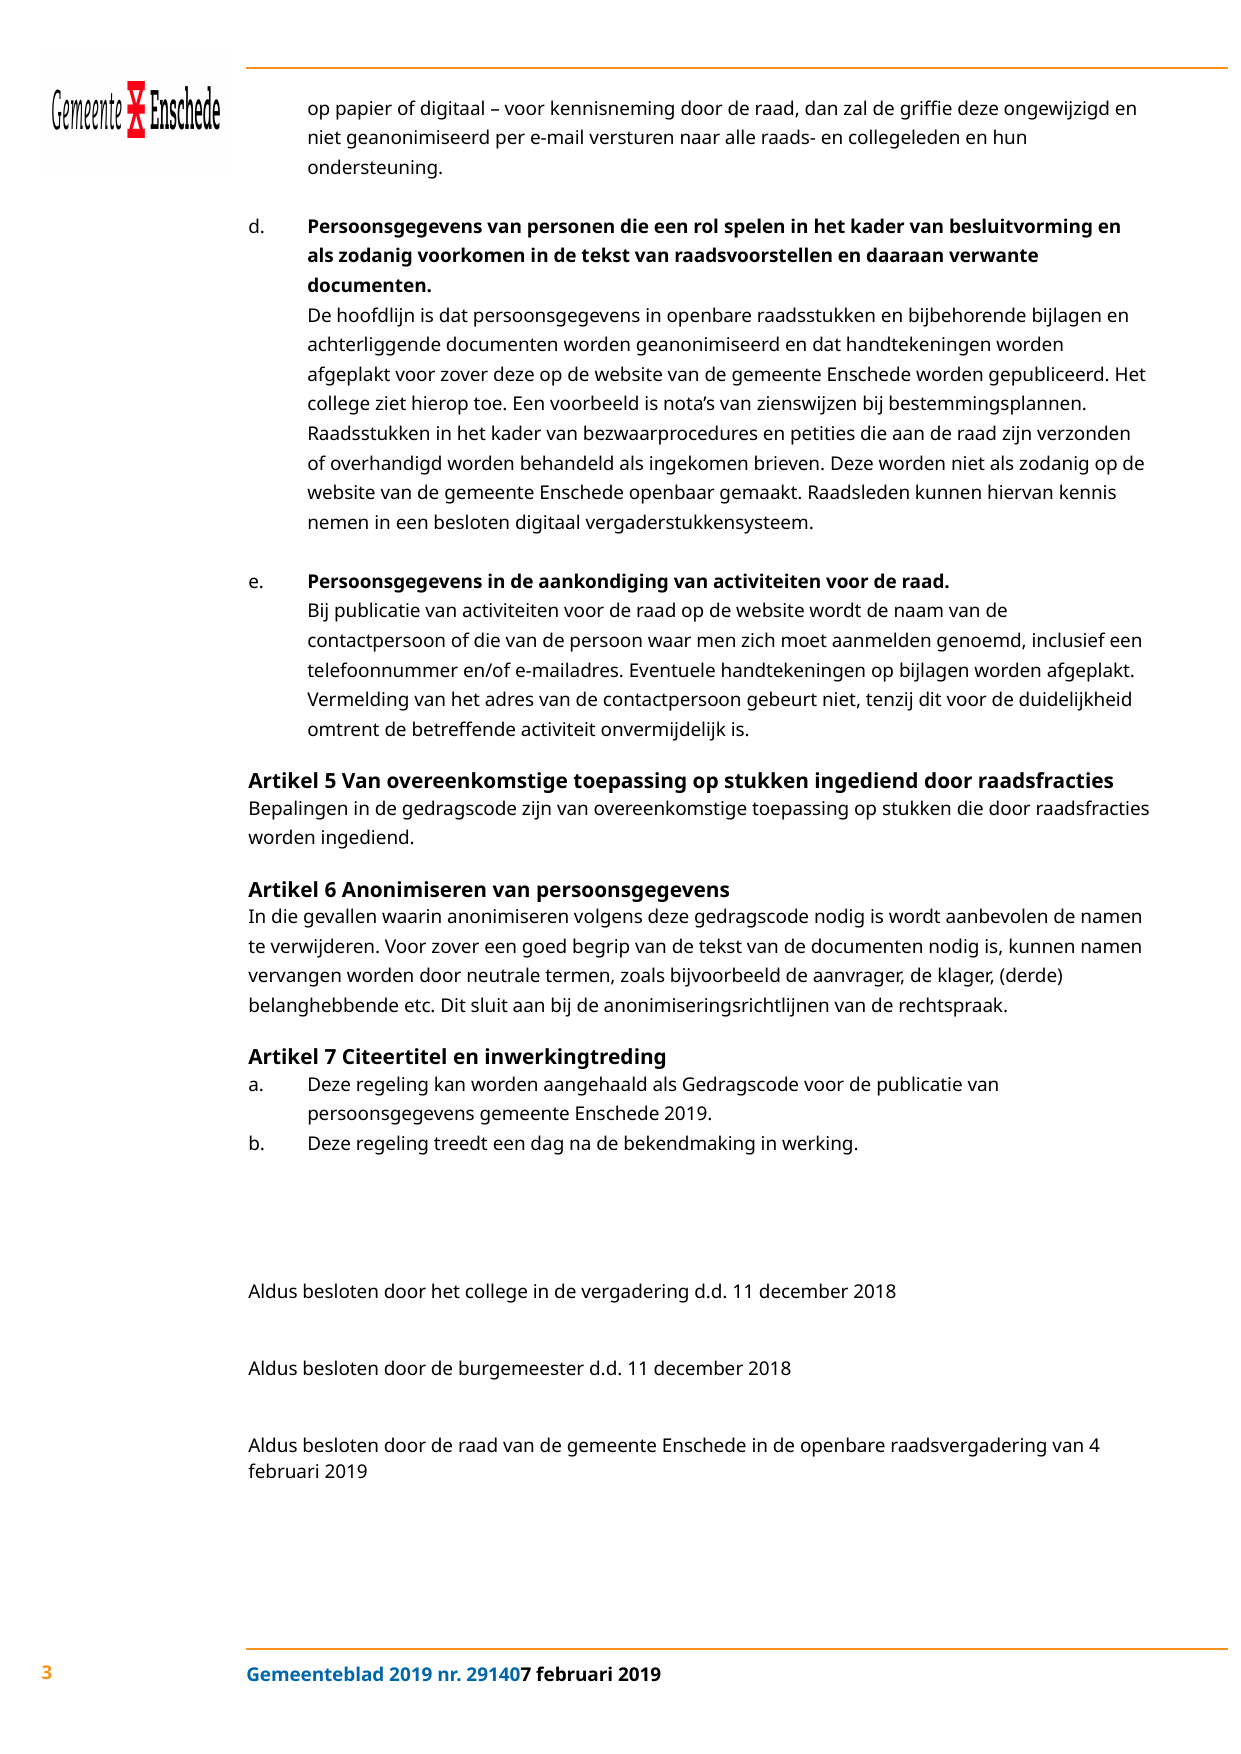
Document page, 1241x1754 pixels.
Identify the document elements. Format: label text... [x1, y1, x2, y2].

list op papier of digitaal – voor kennisneming door de raad, dan zal de griffie deze ongewijzigd en niet geanonimiseerd per e-mail versturen naar alle raads- en collegeleden en hun ondersteuning. [248, 95, 1152, 180]
list Bij publicatie van activiteiten voor de raad op de website wordt de naam van de contactpersoon of die van de persoon waar men zich moet aanmelden genoemd, inclusief een telefoonnummer en/of e-mailadres. Eventuele handtekeningen op bijlagen worden afgeplakt. Vermelding van het adres van de contactpersoon gebeurt niet, tenzij dit voor de duidelijkheid omtrent de betreffende activiteit onvermijdelijk is. [248, 598, 1152, 742]
text Artikel 5 Van overeenkomstige toepassing op stukken ingediend door raadsfracties [248, 766, 1152, 795]
text Aldus besloten door het college in de vergadering d.d. 11 december 2018 [248, 1278, 1152, 1304]
text Artikel 6 Anonimiseren van persoonsgegevens [248, 875, 1152, 903]
text Bepalingen in de gedragscode zijn van overeenkomstige toepassing op stukken die door raadsfracties worden ingediend. [248, 795, 1152, 850]
list Deze regeling treedt een dag na de bekendmaking in werking. [248, 1130, 1152, 1156]
picture [41, 47, 231, 172]
list Persoonsgegevens in de aankondiging van activiteiten voor de raad. [248, 568, 1152, 594]
list Deze regeling kan worden aangehaald als Gedragscode voor de publicatie van persoonsgegevens gemeente Enschede 2019. [248, 1071, 1152, 1126]
list De hoofdlijn is dat persoonsgegevens in openbare raadsstukken en bijbehorende bijlagen en achterliggende documenten worden geanonimiseerd en dat handtekeningen worden afgeplakt voor zover deze op de website van de gemeente Enschede worden gepubliceerd. Het college ziet hierop toe. Een voorbeeld is nota’s van zienswijzen bij bestemmingsplannen. Raadsstukken in het kader van bezwaarprocedures en petities die aan de raad zijn verzonden of overhandigd worden behandeld als ingekomen brieven. Deze worden niet als zodanig op de website van de gemeente Enschede openbaar gemaakt. Raadsleden kunnen hiervan kennis nemen in een besloten digitaal vergaderstukkensysteem. [248, 302, 1152, 535]
list Persoonsgegevens van personen die een rol spelen in het kader van besluitvorming en als zodanig voorkomen in de tekst van raadsvoorstellen en daaraan verwante documenten. [248, 213, 1152, 298]
text Aldus besloten door de raad van de gemeente Enschede in de openbare raadsvergadering van 4 februari 2019 [248, 1432, 1152, 1484]
text Artikel 7 Citeertitel en inwerkingtreding [248, 1042, 1152, 1071]
text Aldus besloten door de burgemeester d.d. 11 december 2018 [248, 1355, 1152, 1381]
text In die gevallen waarin anonimiseren volgens deze gedragscode nodig is wordt aanbevolen de namen te verwijderen. Voor zover een goed begrip van de tekst van de documenten nodig is, kunnen namen vervangen worden door neutrale termen, zoals bijvoorbeeld de aanvrager, de klager, (derde) belanghebbende etc. Dit sluit aan bij de anonimiseringsrichtlijnen van de rechtspraak. [248, 903, 1152, 1018]
